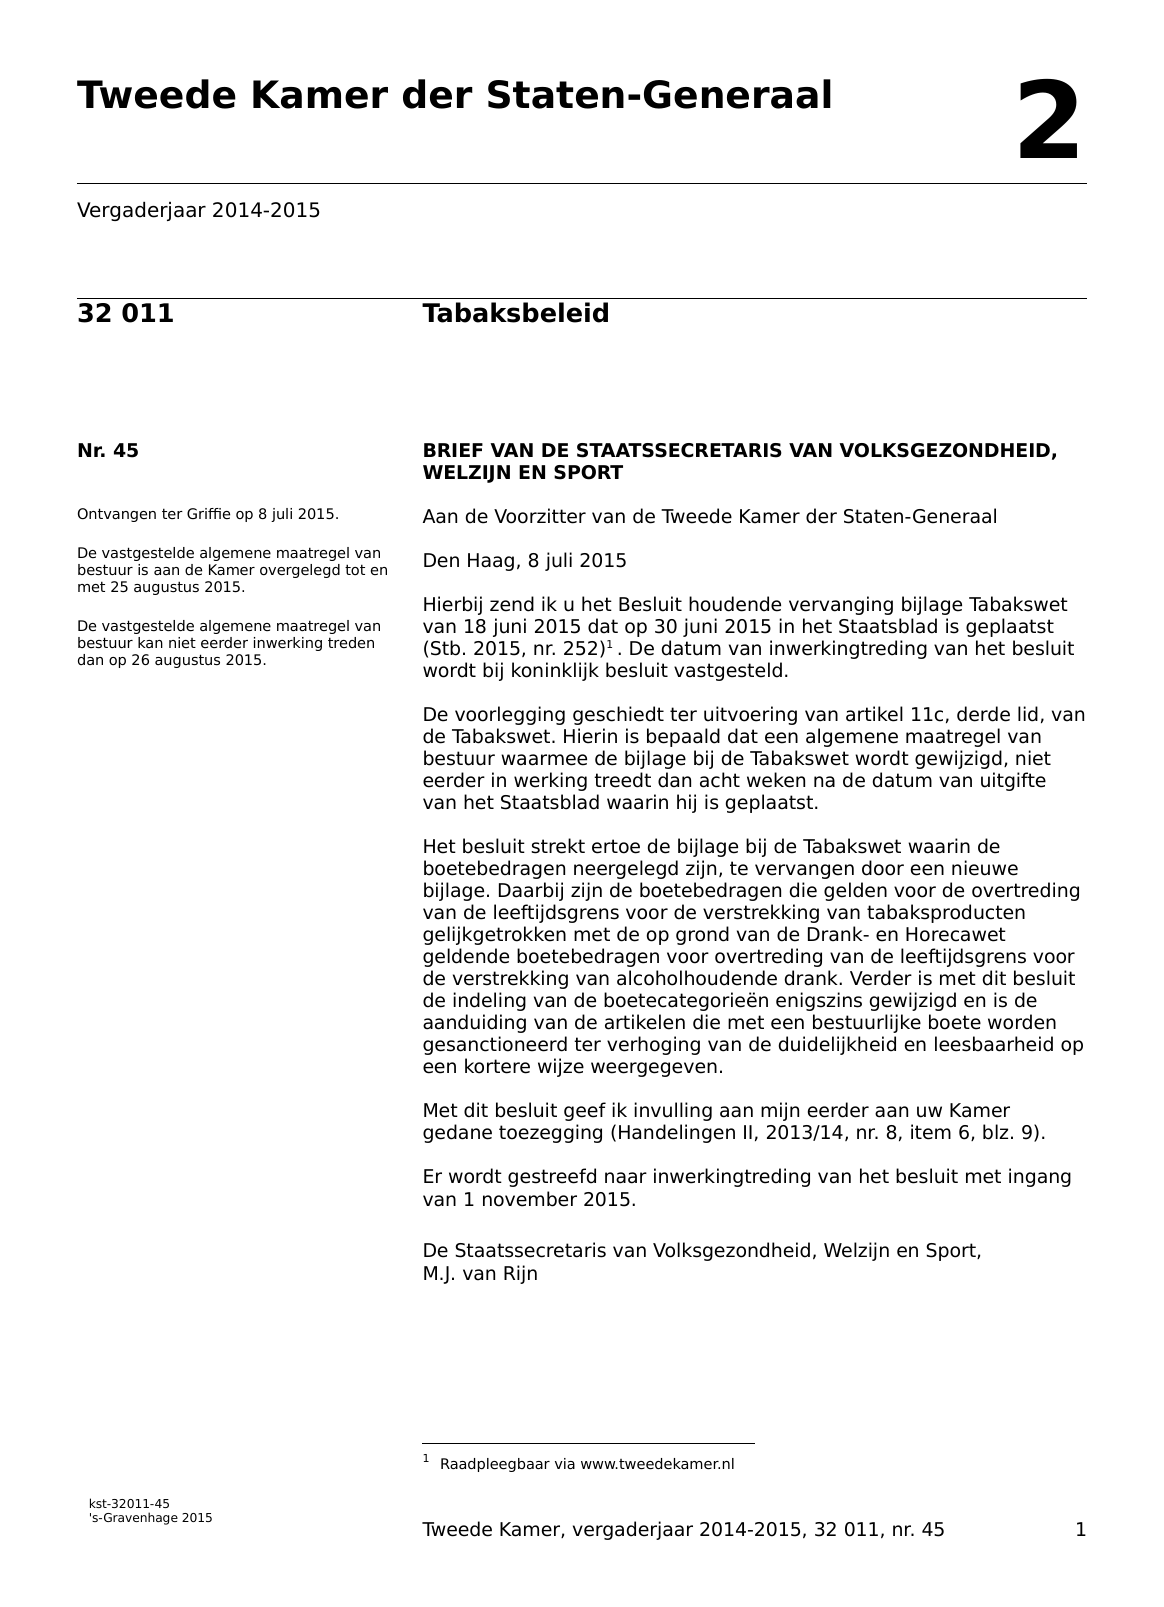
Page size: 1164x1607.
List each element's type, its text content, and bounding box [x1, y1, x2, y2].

text Ontvangen ter Griffie op 8 juli 2015. [77, 506, 399, 523]
table_header 2 [886, 59, 1087, 183]
table_header Tweede Kamer der Staten-Generaal [77, 59, 886, 183]
text De vastgestelde algemene maatregel van bestuur kan niet eerder inwerking treden dan op 26 augustus 2015. [77, 618, 399, 668]
text [77, 523, 399, 545]
subtitle 32 011 Tabaksbeleid [77, 299, 1087, 329]
text Het besluit strekt ertoe de bijlage bij de Tabakswet waarin de boetebedragen neergelegd zijn, te vervangen door een nieuwe bijlage. Daarbij zijn de boetebedragen die gelden voor de overtreding van de leeftijdsgrens voor de verstrekking van tabaksproducten gelijkgetrokken met de op grond van de Drank- en Horecawet geldende boetebedragen voor overtreding van de leeftijdsgrens voor de verstrekking van alcoholhoudende drank. Verder is met dit besluit de indeling van de boetecategorieën enigszins gewijzigd en is de aanduiding van de artikelen die met een bestuurlijke boete worden gesanctioneerd ter verhoging van de duidelijkheid en leesbaarheid op een kortere wijze weergegeven. [422, 836, 1087, 1078]
table_cell Vergaderjaar 2014-2015 [77, 184, 1087, 298]
text kst-32011-45 [88, 1497, 323, 1511]
text Aan de Voorzitter van de Tweede Kamer der Staten-Generaal [422, 506, 1087, 528]
text De Staatssecretaris van Volksgezondheid, Welzijn en Sport, M.J. van Rijn [422, 1240, 1087, 1284]
text Met dit besluit geef ik invulling aan mijn eerder aan uw Kamer gedane toezegging (Handelingen II, 2013/14, nr. 8, item 6, blz. 9). [422, 1100, 1087, 1144]
text Er wordt gestreefd naar inwerkingtreding van het besluit met ingang van 1 november 2015. [422, 1166, 1087, 1210]
text De voorlegging geschiedt ter uitvoering van artikel 11c, derde lid, van de Tabakswet. Hierin is bepaald dat een algemene maatregel van bestuur waarmee de bijlage bij de Tabakswet wordt gewijzigd, niet eerder in werking treedt dan acht weken na de datum van uitgifte van het Staatsblad waarin hij is geplaatst. [422, 704, 1087, 814]
text Raadpleegbaar via www.tweedekamer.nl [422, 1452, 1087, 1474]
text [77, 596, 399, 618]
subtitle Nr. 45 BRIEF VAN DE STAATSSECRETARIS VAN VOLKSGEZONDHEID, WELZIJN EN SPORT [77, 440, 1087, 484]
text Hierbij zend ik u het Besluit houdende vervanging bijlage Tabakswet van 18 juni 2015 dat op 30 juni 2015 in het Staatsblad is geplaatst (Stb. 2015, nr. 252). De datum van inwerkingtreding van het besluit wordt bij koninklijk besluit vastgesteld. [422, 594, 1087, 682]
text 's-Gravenhage 2015 [88, 1511, 323, 1525]
text De vastgestelde algemene maatregel van bestuur is aan de Kamer overgelegd tot en met 25 augustus 2015. [77, 545, 399, 596]
text Den Haag, 8 juli 2015 [422, 550, 1087, 572]
